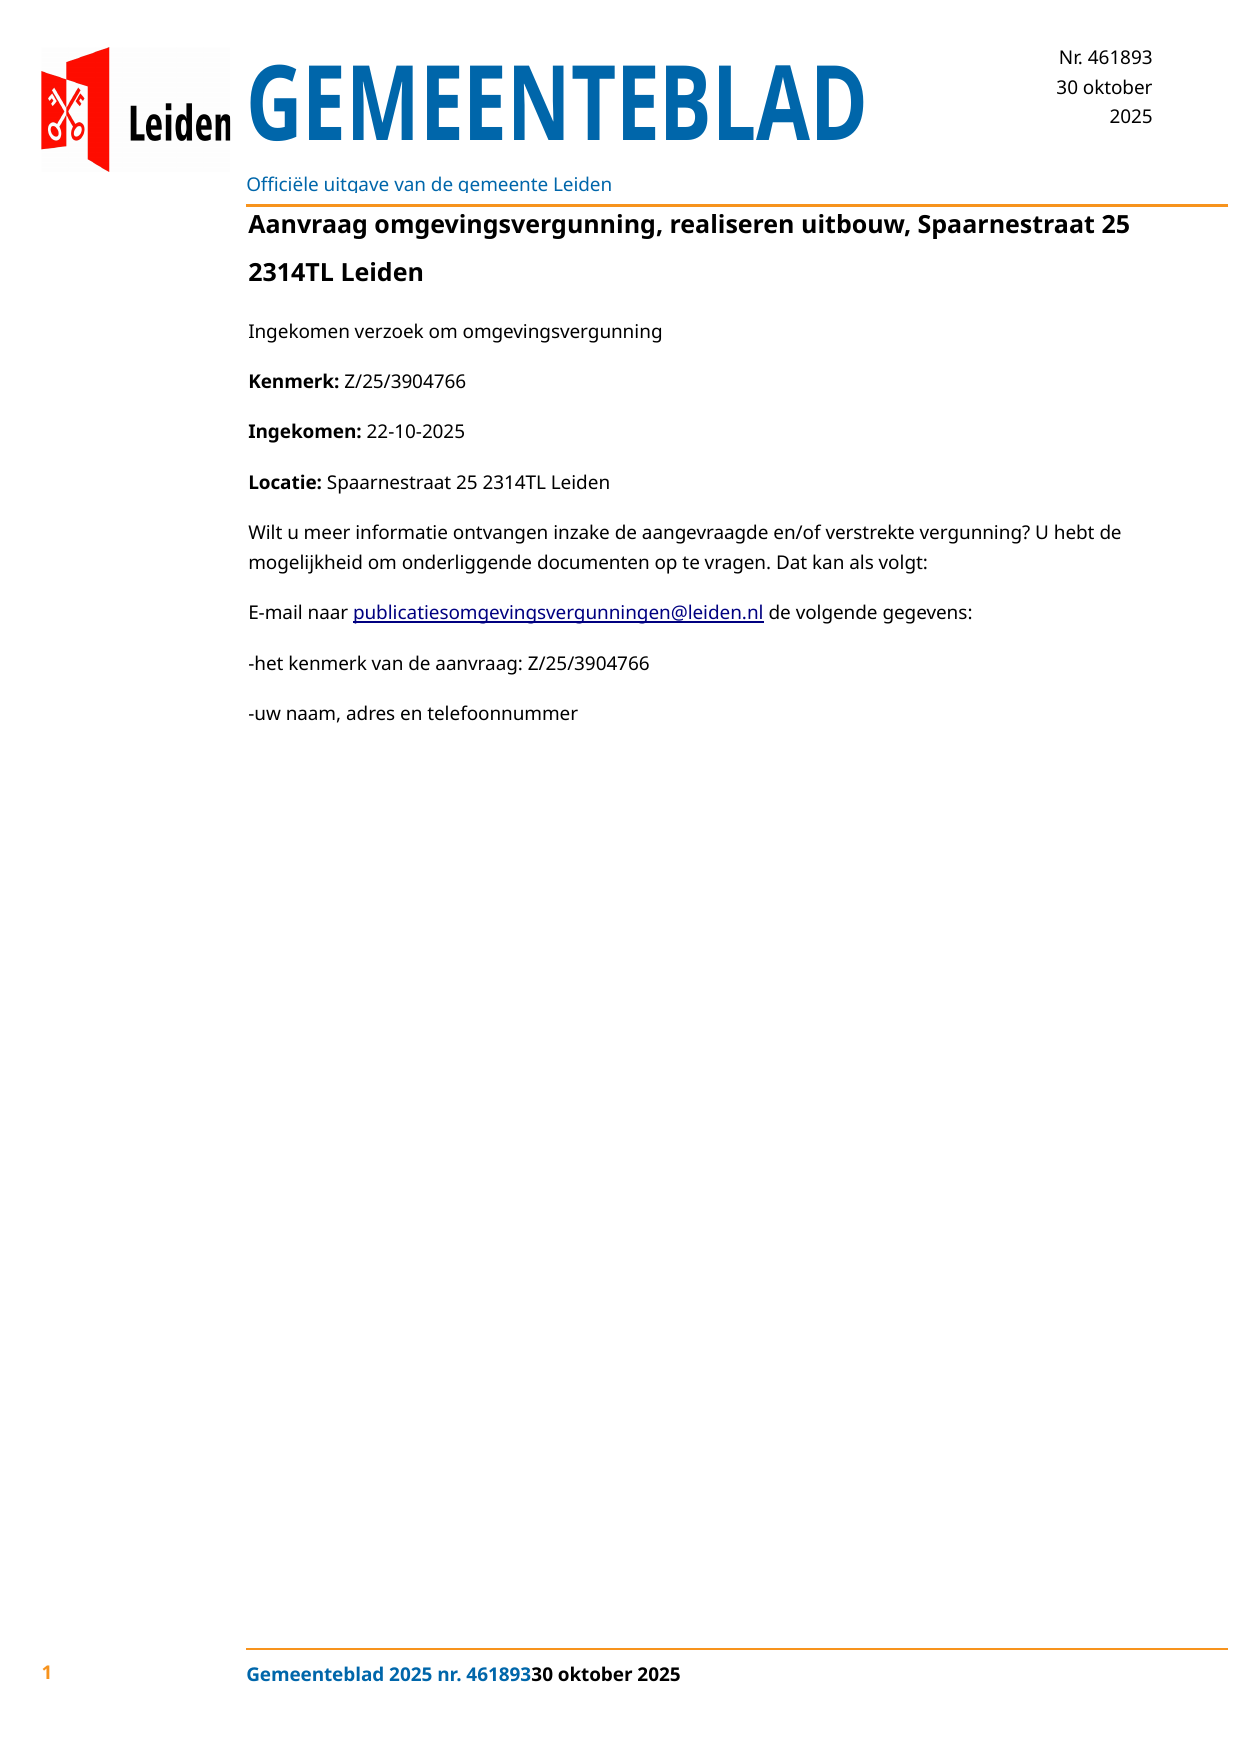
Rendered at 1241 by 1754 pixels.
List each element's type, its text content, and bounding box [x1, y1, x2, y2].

text Aanvraag omgevingsvergunning, realiseren uitbouw, Spaarnestraat 25 2314TL Leiden [248, 207, 1152, 288]
text Wilt u meer informatie ontvangen inzake de aangevraagde en/of verstrekte vergunning? U hebt de mogelijkheid om onderliggende documenten op te vragen. Dat kan als volgt: [248, 519, 1152, 575]
text Ingekomen verzoek om omgevingsvergunning [248, 318, 1152, 344]
text E-mail naar publicatiesomgevingsvergunningen@leiden.nl de volgende gegevens: [248, 599, 1152, 625]
text Locatie: Spaarnestraat 25 2314TL Leiden [248, 469, 1152, 495]
picture [41, 47, 231, 172]
text -uw naam, adres en telefoonnummer [248, 700, 1152, 726]
text -het kenmerk van de aanvraag: Z/25/3904766 [248, 650, 1152, 676]
text Kenmerk: Z/25/3904766 [248, 368, 1152, 394]
text Ingekomen: 22-10-2025 [248, 419, 1152, 444]
